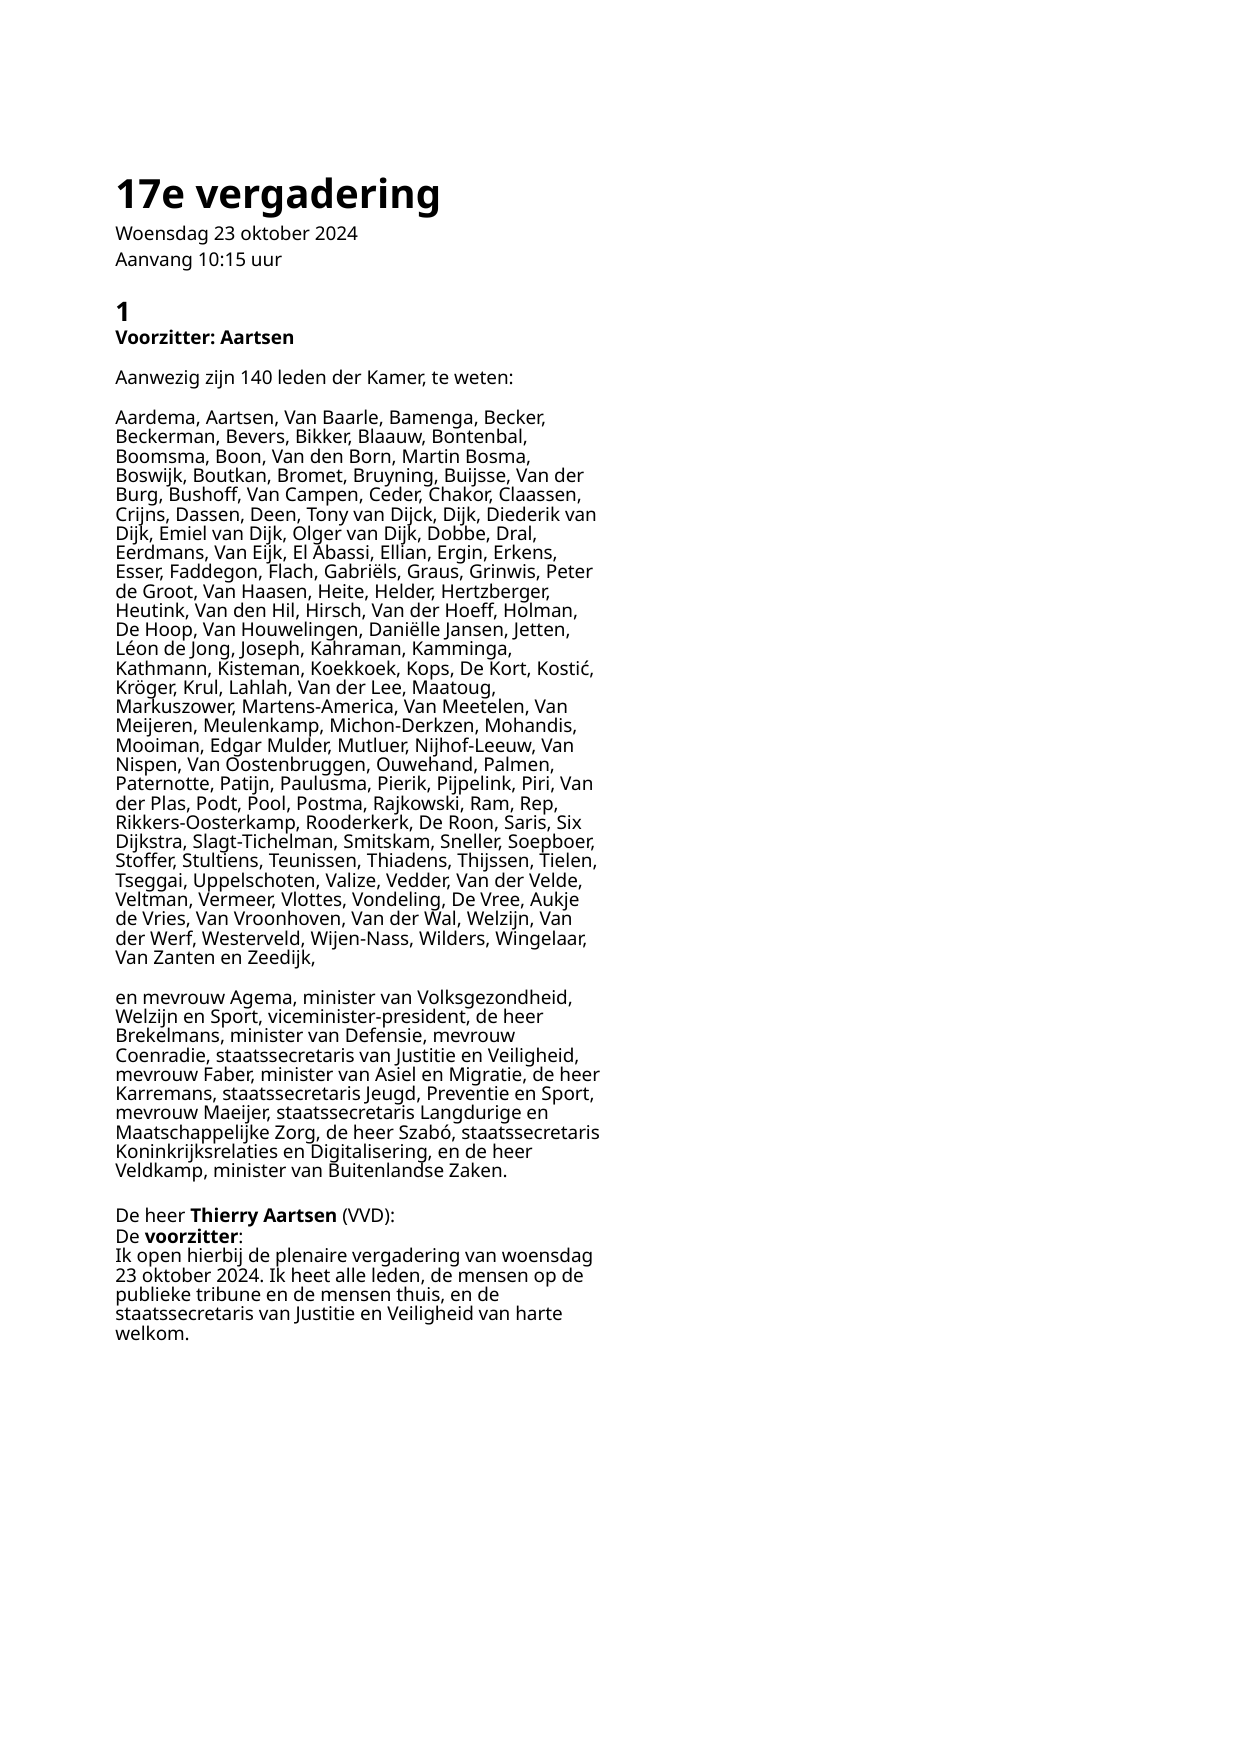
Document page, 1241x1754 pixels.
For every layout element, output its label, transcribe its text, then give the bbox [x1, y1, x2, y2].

text Voorzitter: Aartsen [115, 329, 605, 348]
text 1 [115, 292, 605, 329]
text Aardema, Aartsen, Van Baarle, Bamenga, Becker, Beckerman, Bevers, Bikker, Blaauw, Bontenbal, Boomsma, Boon, Van den Born, Martin Bosma, Boswijk, Boutkan, Bromet, Bruyning, Buijsse, Van der Burg, Bushoff, Van Campen, Ceder, Chakor, Claassen, Crijns, Dassen, Deen, Tony van Dijck, Dijk, Diederik van Dijk, Emiel van Dijk, Olger van Dijk, Dobbe, Dral, Eerdmans, Van Eijk, El Abassi, Ellian, Ergin, Erkens, Esser, Faddegon, Flach, Gabriëls, Graus, Grinwis, Peter de Groot, Van Haasen, Heite, Helder, Hertzberger, Heutink, Van den Hil, Hirsch, Van der Hoeff, Holman, De Hoop, Van Houwelingen, Daniëlle Jansen, Jetten, Léon de Jong, Joseph, Kahraman, Kamminga, Kathmann, Kisteman, Koekkoek, Kops, De Kort, Kostić, Kröger, Krul, Lahlah, Van der Lee, Maatoug, Markuszower, Martens-America, Van Meetelen, Van Meijeren, Meulenkamp, Michon-Derkzen, Mohandis, Mooiman, Edgar Mulder, Mutluer, Nijhof-Leeuw, Van Nispen, Van Oostenbruggen, Ouwehand, Palmen, Paternotte, Patijn, Paulusma, Pierik, Pijpelink, Piri, Van der Plas, Podt, Pool, Postma, Rajkowski, Ram, Rep, Rikkers-Oosterkamp, Rooderkerk, De Roon, Saris, Six Dijkstra, Slagt-Tichelman, Smitskam, Sneller, Soepboer, Stoffer, Stultiens, Teunissen, Thiadens, Thijssen, Tielen, Tseggai, Uppelschoten, Valize, Vedder, Van der Velde, Veltman, Vermeer, Vlottes, Vondeling, De Vree, Aukje de Vries, Van Vroonhoven, Van der Wal, Welzijn, Van der Werf, Westerveld, Wijen-Nass, Wilders, Wingelaar, Van Zanten en Zeedijk, [115, 409, 605, 968]
text Ik open hierbij de plenaire vergadering van woensdag 23 oktober 2024. Ik heet alle leden, de mensen op de publieke tribune en de mensen thuis, en de staatssecretaris van Justitie en Veiligheid van harte welkom. [115, 1247, 605, 1344]
text De voorzitter: [115, 1228, 605, 1247]
text De heer Thierry Aartsen (VVD): [115, 1202, 605, 1228]
text Woensdag 23 oktober 2024 [115, 220, 605, 246]
text Aanvang 10:15 uur [115, 246, 605, 272]
text 17e vergadering [115, 165, 605, 220]
text Aanwezig zijn 140 leden der Kamer, te weten: [115, 369, 605, 388]
text en mevrouw Agema, minister van Volksgezondheid, Welzijn en Sport, viceminister-president, de heer Brekelmans, minister van Defensie, mevrouw Coenradie, staatssecretaris van Justitie en Veiligheid, mevrouw Faber, minister van Asiel en Migratie, de heer Karremans, staatssecretaris Jeugd, Preventie en Sport, mevrouw Maeijer, staatssecretaris Langdurige en Maatschappelijke Zorg, de heer Szabó, staatssecretaris Koninkrijksrelaties en Digitalisering, en de heer Veldkamp, minister van Buitenlandse Zaken. [115, 989, 605, 1181]
